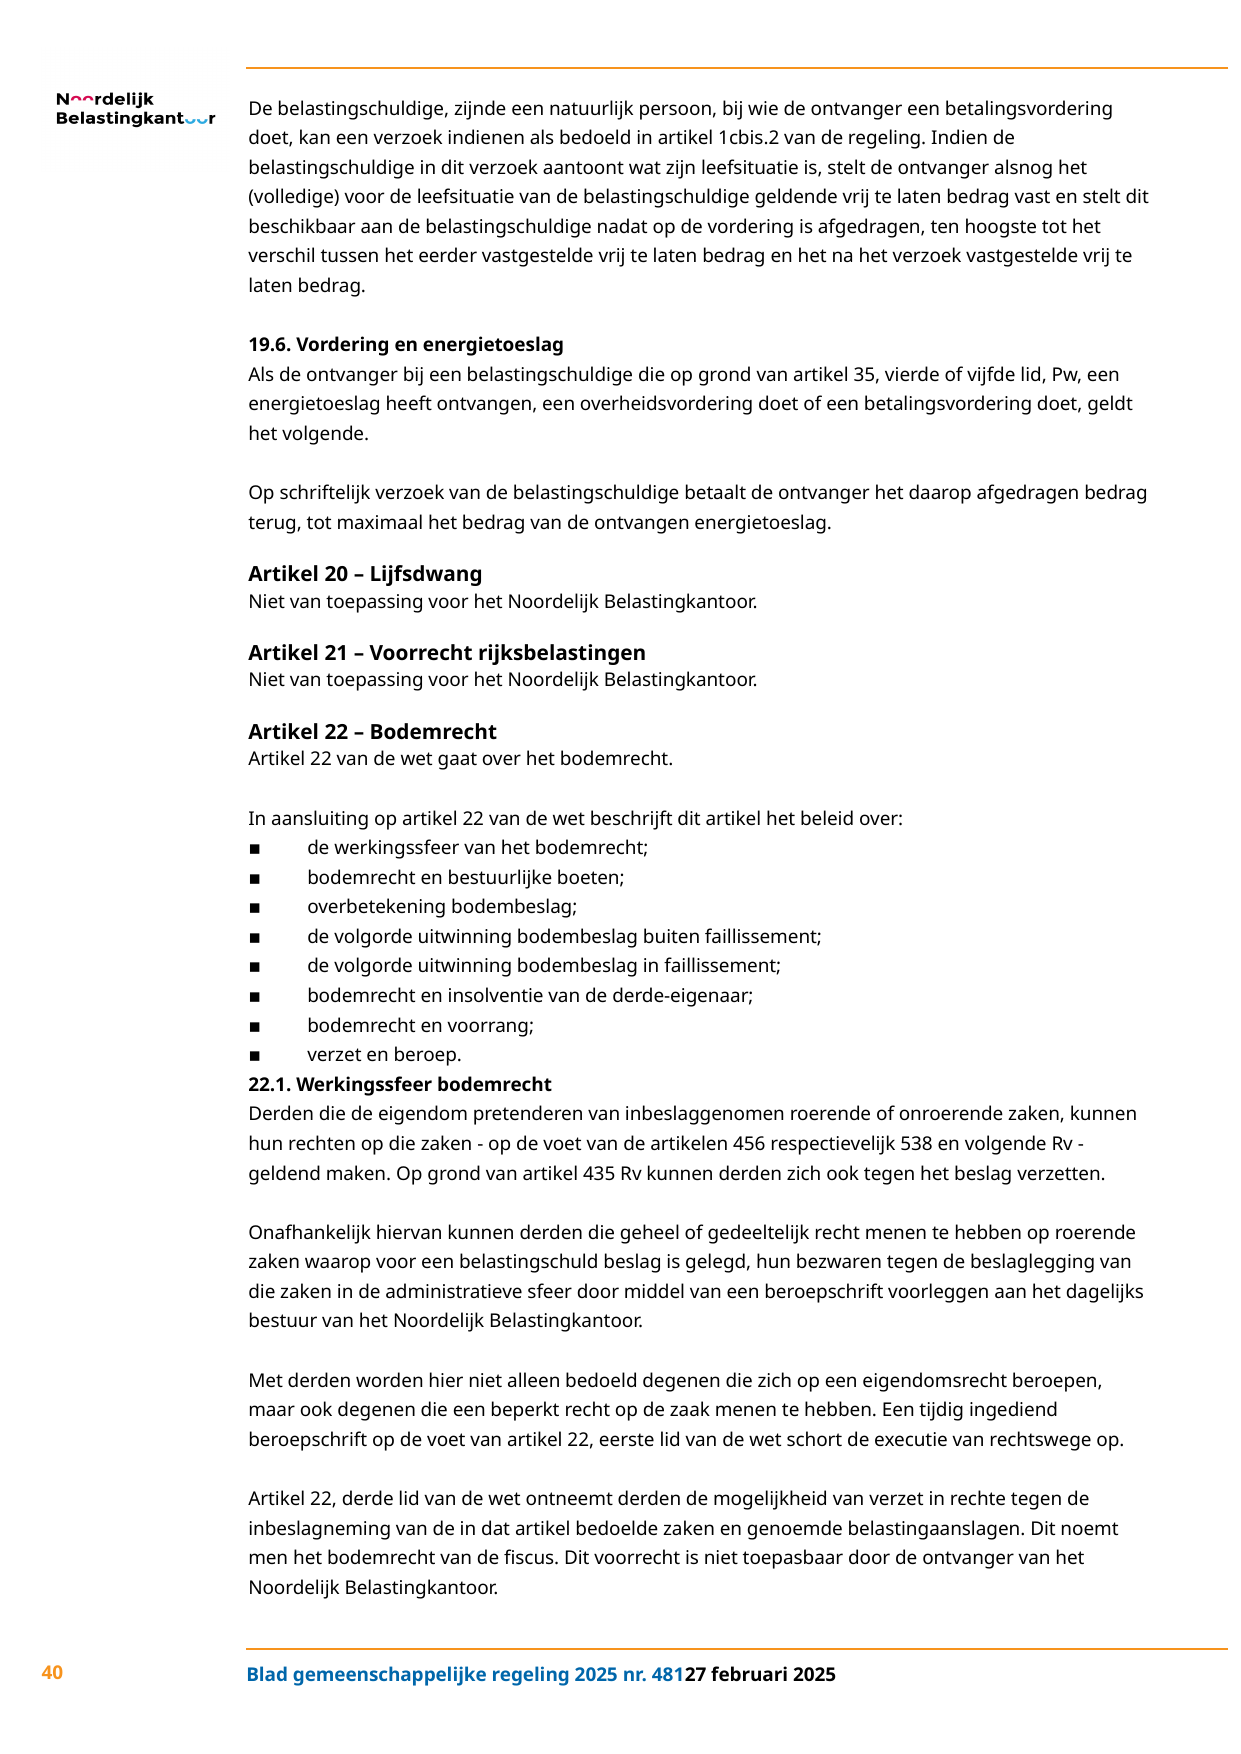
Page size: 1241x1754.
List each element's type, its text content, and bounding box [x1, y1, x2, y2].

list bodemrecht en bestuurlijke boeten; [248, 864, 1152, 889]
text Artikel 20 – Lijfsdwang [248, 559, 1152, 588]
text Met derden worden hier niet alleen bedoeld degenen die zich op een eigendomsrecht beroepen, maar ook degenen die een beperkt recht op de zaak menen te hebben. Een tijdig ingediend beroepschrift op de voet van artikel 22, eerste lid van de wet schort de executie van rechtswege op. [248, 1367, 1152, 1452]
text 22.1. Werkingssfeer bodemrecht [248, 1071, 1152, 1097]
list de volgorde uitwinning bodembeslag buiten faillissement; [248, 923, 1152, 949]
text De belastingschuldige, zijnde een natuurlijk persoon, bij wie de ontvanger een betalingsvordering doet, kan een verzoek indienen als bedoeld in artikel 1cbis.2 van de regeling. Indien de belastingschuldige in dit verzoek aantoont wat zijn leefsituatie is, stelt de ontvanger alsnog het (volledige) voor de leefsituatie van de belastingschuldige geldende vrij te laten bedrag vast en stelt dit beschikbaar aan de belastingschuldige nadat op de vordering is afgedragen, ten hoogste tot het verschil tussen het eerder vastgestelde vrij te laten bedrag en het na het verzoek vastgestelde vrij te laten bedrag. [248, 95, 1152, 298]
text Artikel 21 – Voorrecht rijksbelastingen [248, 638, 1152, 667]
text Artikel 22 – Bodemrecht [248, 717, 1152, 746]
list overbetekening bodembeslag; [248, 893, 1152, 919]
text Niet van toepassing voor het Noordelijk Belastingkantoor. [248, 667, 1152, 692]
text Niet van toepassing voor het Noordelijk Belastingkantoor. [248, 588, 1152, 613]
list verzet en beroep. [248, 1041, 1152, 1067]
text Artikel 22 van de wet gaat over het bodemrecht. [248, 746, 1152, 771]
list de volgorde uitwinning bodembeslag in faillissement; [248, 953, 1152, 978]
text Als de ontvanger bij een belastingschuldige die op grond van artikel 35, vierde of vijfde lid, Pw, een energietoeslag heeft ontvangen, een overheidsvordering doet of een betalingsvordering doet, geldt het volgende. [248, 361, 1152, 446]
text Derden die de eigendom pretenderen van inbeslaggenomen roerende of onroerende zaken, kunnen hun rechten op die zaken - op de voet van de artikelen 456 respectievelijk 538 en volgende Rv - geldend maken. Op grond van artikel 435 Rv kunnen derden zich ook tegen het beslag verzetten. [248, 1101, 1152, 1185]
list de werkingssfeer van het bodemrecht; [248, 834, 1152, 860]
list bodemrecht en voorrang; [248, 1012, 1152, 1037]
text In aansluiting op artikel 22 van de wet beschrijft dit artikel het beleid over: [248, 805, 1152, 830]
text Onafhankelijk hiervan kunnen derden die geheel of gedeeltelijk recht menen te hebben op roerende zaken waarop voor een belastingschuld beslag is gelegd, hun bezwaren tegen de beslaglegging van die zaken in de administratieve sfeer door middel van een beroepschrift voorleggen aan het dagelijks bestuur van het Noordelijk Belastingkantoor. [248, 1219, 1152, 1333]
picture [41, 47, 231, 172]
list bodemrecht en insolventie van de derde-eigenaar; [248, 982, 1152, 1008]
text Artikel 22, derde lid van de wet ontneemt derden de mogelijkheid van verzet in rechte tegen de inbeslagneming van de in dat artikel bedoelde zaken en genoemde belastingaanslagen. Dit noemt men het bodemrecht van de fiscus. Dit voorrecht is niet toepasbaar door de ontvanger van het Noordelijk Belastingkantoor. [248, 1485, 1152, 1599]
text Op schriftelijk verzoek van de belastingschuldige betaalt de ontvanger het daarop afgedragen bedrag terug, tot maximaal het bedrag van de ontvangen energietoeslag. [248, 479, 1152, 535]
text 19.6. Vordering en energietoeslag [248, 331, 1152, 357]
